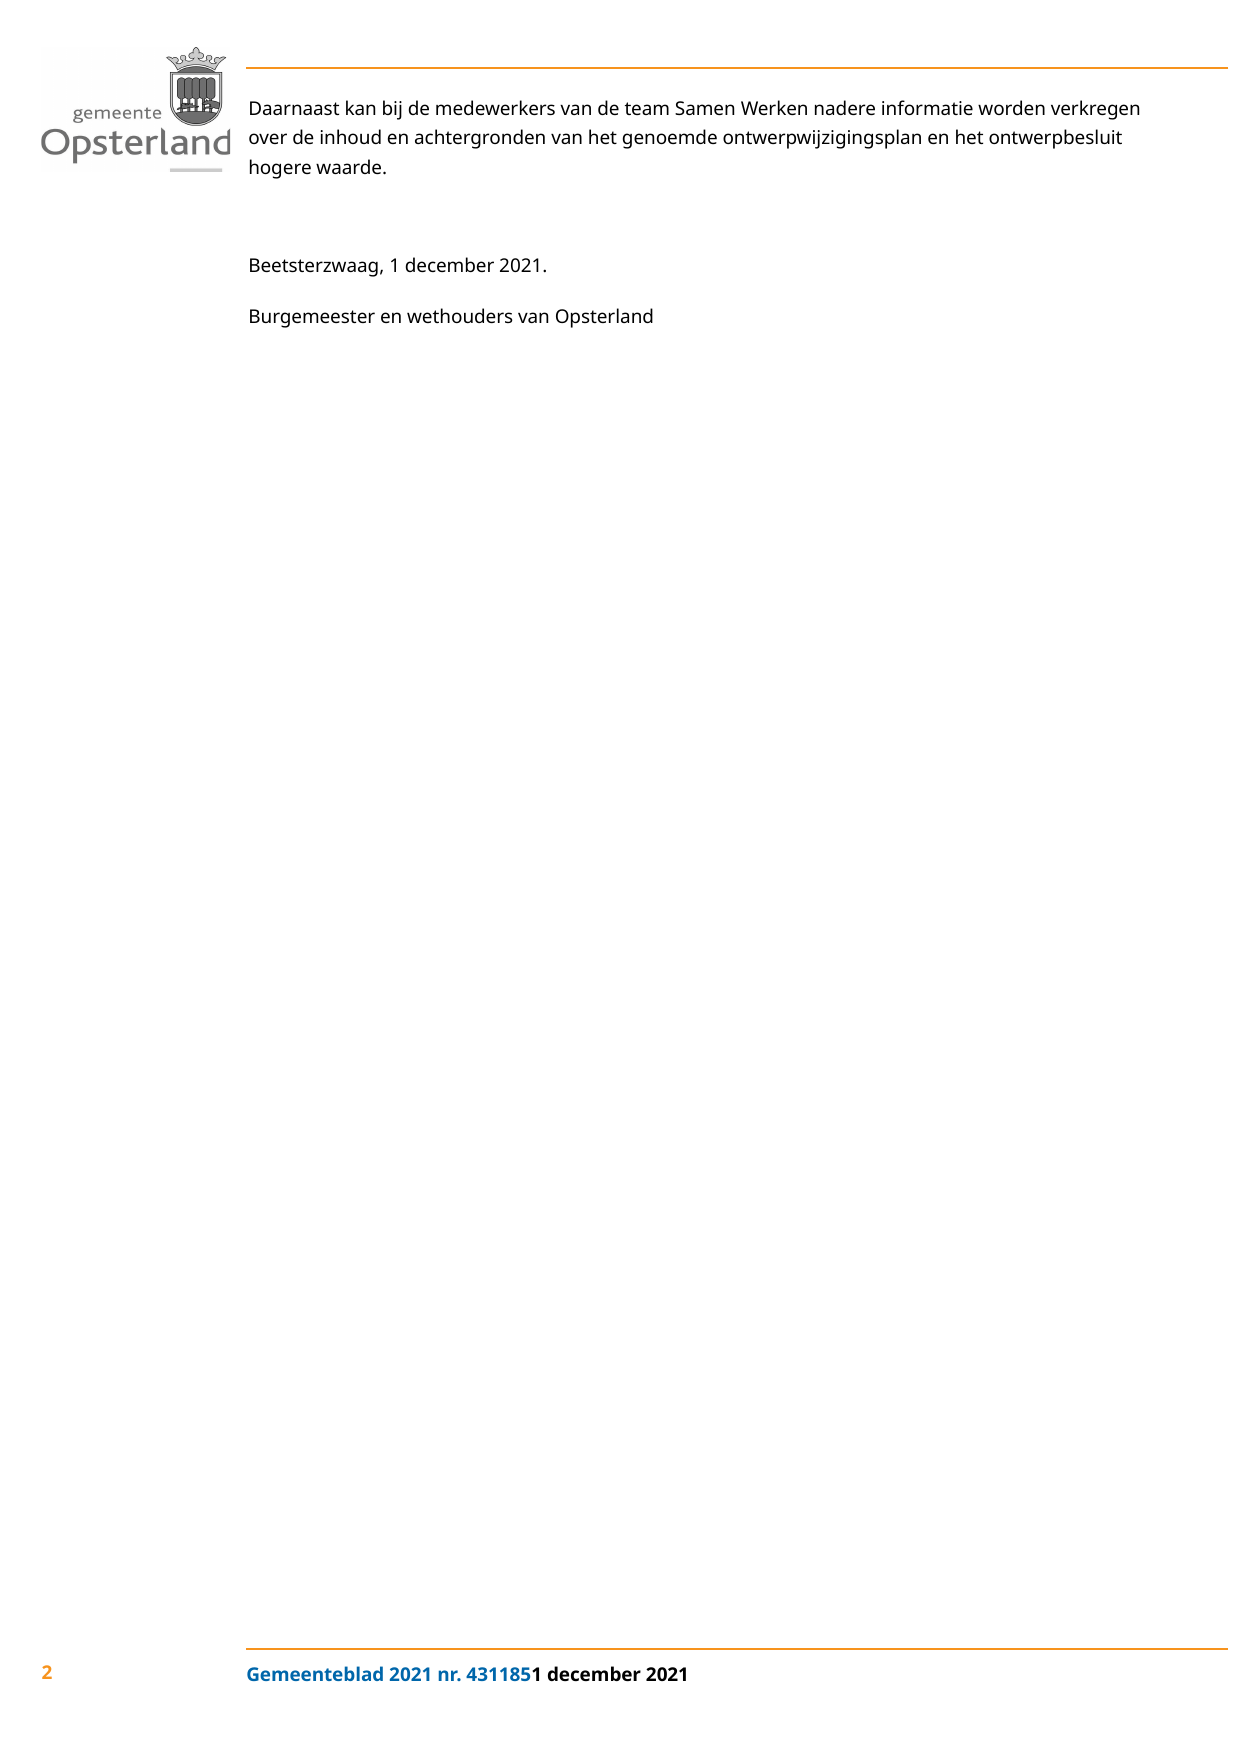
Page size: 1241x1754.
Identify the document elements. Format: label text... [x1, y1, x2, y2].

text Burgemeester en wethouders van Opsterland [248, 304, 1152, 329]
text Beetsterzwaag, 1 december 2021. [248, 252, 1152, 278]
text Daarnaast kan bij de medewerkers van de team Samen Werken nadere informatie worden verkregen over de inhoud en achtergronden van het genoemde ontwerpwijzigingsplan en het ontwerpbesluit hogere waarde. [248, 95, 1152, 180]
picture [41, 47, 231, 172]
